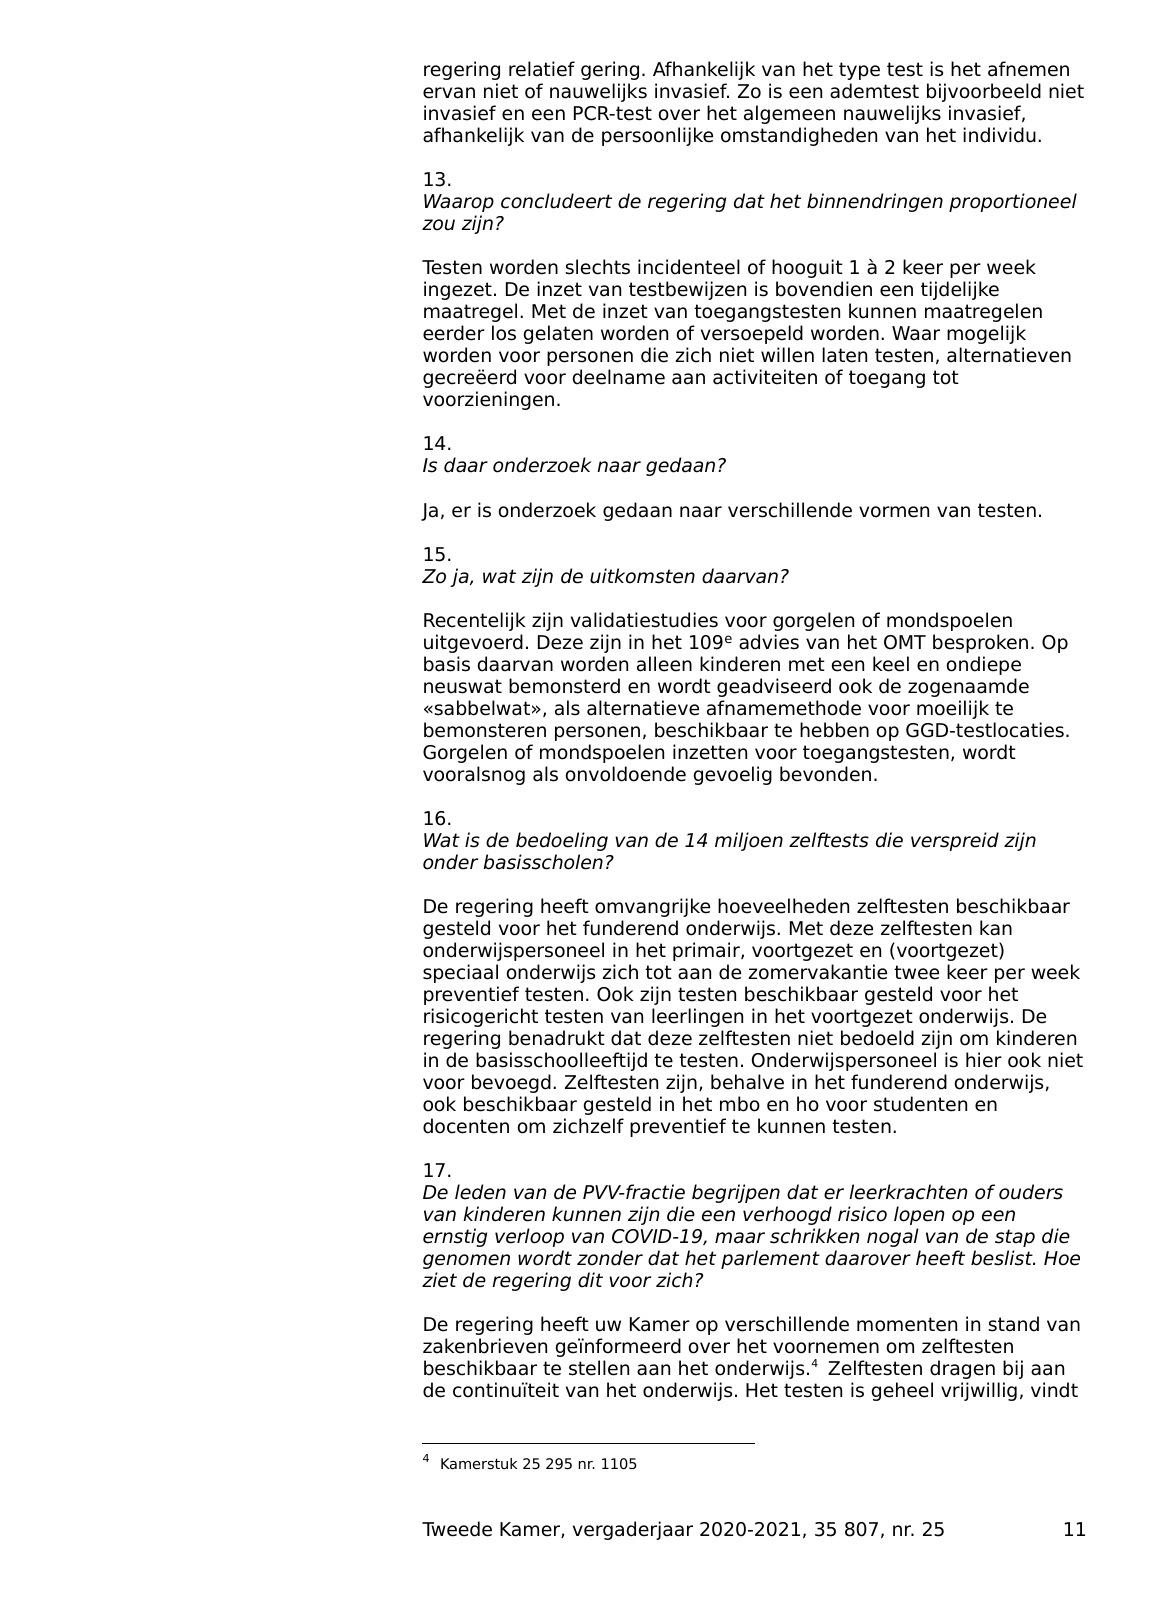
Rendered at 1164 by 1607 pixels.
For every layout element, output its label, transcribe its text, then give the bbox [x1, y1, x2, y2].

text Wat is de bedoeling van de 14 miljoen zelftests die verspreid zijn onder basisscholen? [422, 830, 1087, 874]
text Zo ja, wat zijn de uitkomsten daarvan? [422, 566, 1087, 588]
text 17. [422, 1160, 1087, 1182]
text 15. [422, 544, 1087, 566]
text 13. [422, 169, 1087, 191]
text 16. [422, 808, 1087, 830]
text 14. [422, 433, 1087, 455]
text regering relatief gering. Afhankelijk van het type test is het afnemen ervan niet of nauwelijks invasief. Zo is een ademtest bijvoorbeeld niet invasief en een PCR-test over het algemeen nauwelijks invasief, afhankelijk van de persoonlijke omstandigheden van het individu. [422, 59, 1087, 147]
text Is daar onderzoek naar gedaan? [422, 455, 1087, 477]
text De leden van de PVV-fractie begrijpen dat er leerkrachten of ouders van kinderen kunnen zijn die een verhoogd risico lopen op een ernstig verloop van COVID-19, maar schrikken nogal van de stap die genomen wordt zonder dat het parlement daarover heeft beslist. Hoe ziet de regering dit voor zich? [422, 1182, 1087, 1292]
text De regering heeft omvangrijke hoeveelheden zelftesten beschikbaar gesteld voor het funderend onderwijs. Met deze zelftesten kan onderwijspersoneel in het primair, voortgezet en (voortgezet) speciaal onderwijs zich tot aan de zomervakantie twee keer per week preventief testen. Ook zijn testen beschikbaar gesteld voor het risicogericht testen van leerlingen in het voortgezet onderwijs. De regering benadrukt dat deze zelftesten niet bedoeld zijn om kinderen in de basisschoolleeftijd te testen. Onderwijspersoneel is hier ook niet voor bevoegd. Zelftesten zijn, behalve in het funderend onderwijs, ook beschikbaar gesteld in het mbo en ho voor studenten en docenten om zichzelf preventief te kunnen testen. [422, 896, 1087, 1138]
text Waarop concludeert de regering dat het binnendringen proportioneel zou zijn? [422, 191, 1087, 235]
text Testen worden slechts incidenteel of hooguit 1 à 2 keer per week ingezet. De inzet van testbewijzen is bovendien een tijdelijke maatregel. Met de inzet van toegangstesten kunnen maatregelen eerder los gelaten worden of versoepeld worden. Waar mogelijk worden voor personen die zich niet willen laten testen, alternatieven gecreëerd voor deelname aan activiteiten of toegang tot voorzieningen. [422, 257, 1087, 411]
text Ja, er is onderzoek gedaan naar verschillende vormen van testen. [422, 499, 1087, 521]
text De regering heeft uw Kamer op verschillende momenten in stand van zakenbrieven geïnformeerd over het voornemen om zelftesten beschikbaar te stellen aan het onderwijs. Zelftesten dragen bij aan de continuïteit van het onderwijs. Het testen is geheel vrijwillig, vindt [422, 1314, 1087, 1402]
text Kamerstuk 25 295 nr. 1105 [422, 1452, 1087, 1474]
text Recentelijk zijn validatiestudies voor gorgelen of mondspoelen uitgevoerd. Deze zijn in het 109e advies van het OMT besproken. Op basis daarvan worden alleen kinderen met een keel en ondiepe neuswat bemonsterd en wordt geadviseerd ook de zogenaamde «sabbelwat», als alternatieve afnamemethode voor moeilijk te bemonsteren personen, beschikbaar te hebben op GGD-testlocaties. Gorgelen of mondspoelen inzetten voor toegangstesten, wordt vooralsnog als onvoldoende gevoelig bevonden. [422, 610, 1087, 786]
